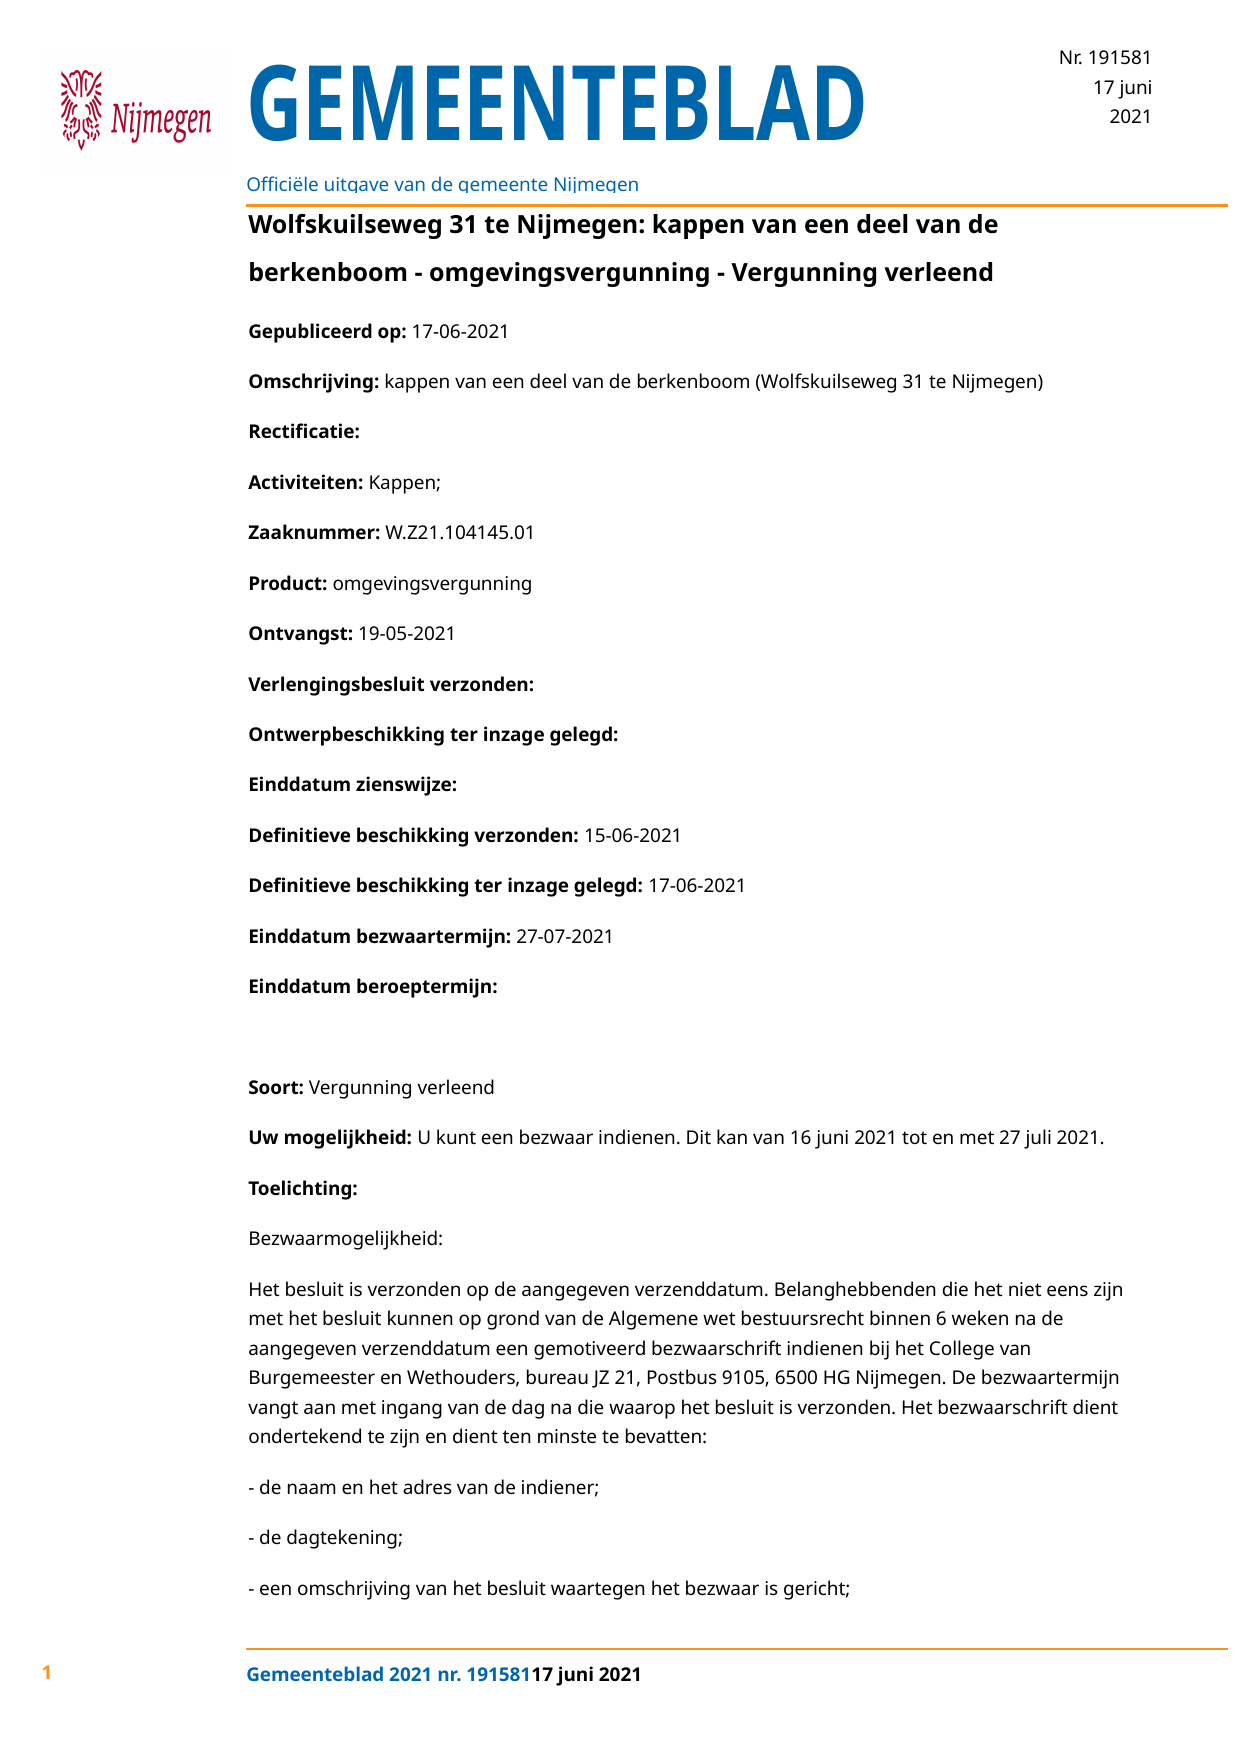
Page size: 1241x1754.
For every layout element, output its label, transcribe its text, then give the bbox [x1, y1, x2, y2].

text Bezwaarmogelijkheid: [248, 1225, 1152, 1251]
text Soort: Vergunning verleend [248, 1074, 1152, 1100]
text Zaaknummer: W.Z21.104145.01 [248, 519, 1152, 545]
text Gepubliceerd op: 17-06-2021 [248, 318, 1152, 344]
text Definitieve beschikking verzonden: 15-06-2021 [248, 822, 1152, 848]
text Product: omgevingsvergunning [248, 570, 1152, 596]
text Wolfskuilseweg 31 te Nijmegen: kappen van een deel van de berkenboom - omgevingsvergunning - Vergunning verleend [248, 207, 1152, 288]
text Activiteiten: Kappen; [248, 469, 1152, 495]
text Het besluit is verzonden op de aangegeven verzenddatum. Belanghebbenden die het niet eens zijn met het besluit kunnen op grond van de Algemene wet bestuursrecht binnen 6 weken na de aangegeven verzenddatum een gemotiveerd bezwaarschrift indienen bij het College van Burgemeester en Wethouders, bureau JZ 21, Postbus 9105, 6500 HG Nijmegen. De bezwaartermijn vangt aan met ingang van de dag na die waarop het besluit is verzonden. Het bezwaarschrift dient ondertekend te zijn en dient ten minste te bevatten: [248, 1276, 1152, 1449]
text Uw mogelijkheid: U kunt een bezwaar indienen. Dit kan van 16 juni 2021 tot en met 27 juli 2021. [248, 1124, 1152, 1150]
text Definitieve beschikking ter inzage gelegd: 17-06-2021 [248, 872, 1152, 898]
text - de naam en het adres van de indiener; [248, 1474, 1152, 1500]
text Einddatum zienswijze: [248, 772, 1152, 797]
text Rectificatie: [248, 419, 1152, 444]
text Toelichting: [248, 1175, 1152, 1201]
text Verlengingsbesluit verzonden: [248, 671, 1152, 697]
text - de dagtekening; [248, 1524, 1152, 1550]
picture [41, 47, 231, 172]
text Ontvangst: 19-05-2021 [248, 620, 1152, 646]
text - een omschrijving van het besluit waartegen het bezwaar is gericht; [248, 1575, 1152, 1601]
text Einddatum beroeptermijn: [248, 973, 1152, 999]
text Ontwerpbeschikking ter inzage gelegd: [248, 721, 1152, 747]
text Einddatum bezwaartermijn: 27-07-2021 [248, 923, 1152, 949]
text Omschrijving: kappen van een deel van de berkenboom (Wolfskuilseweg 31 te Nijmegen) [248, 368, 1152, 394]
